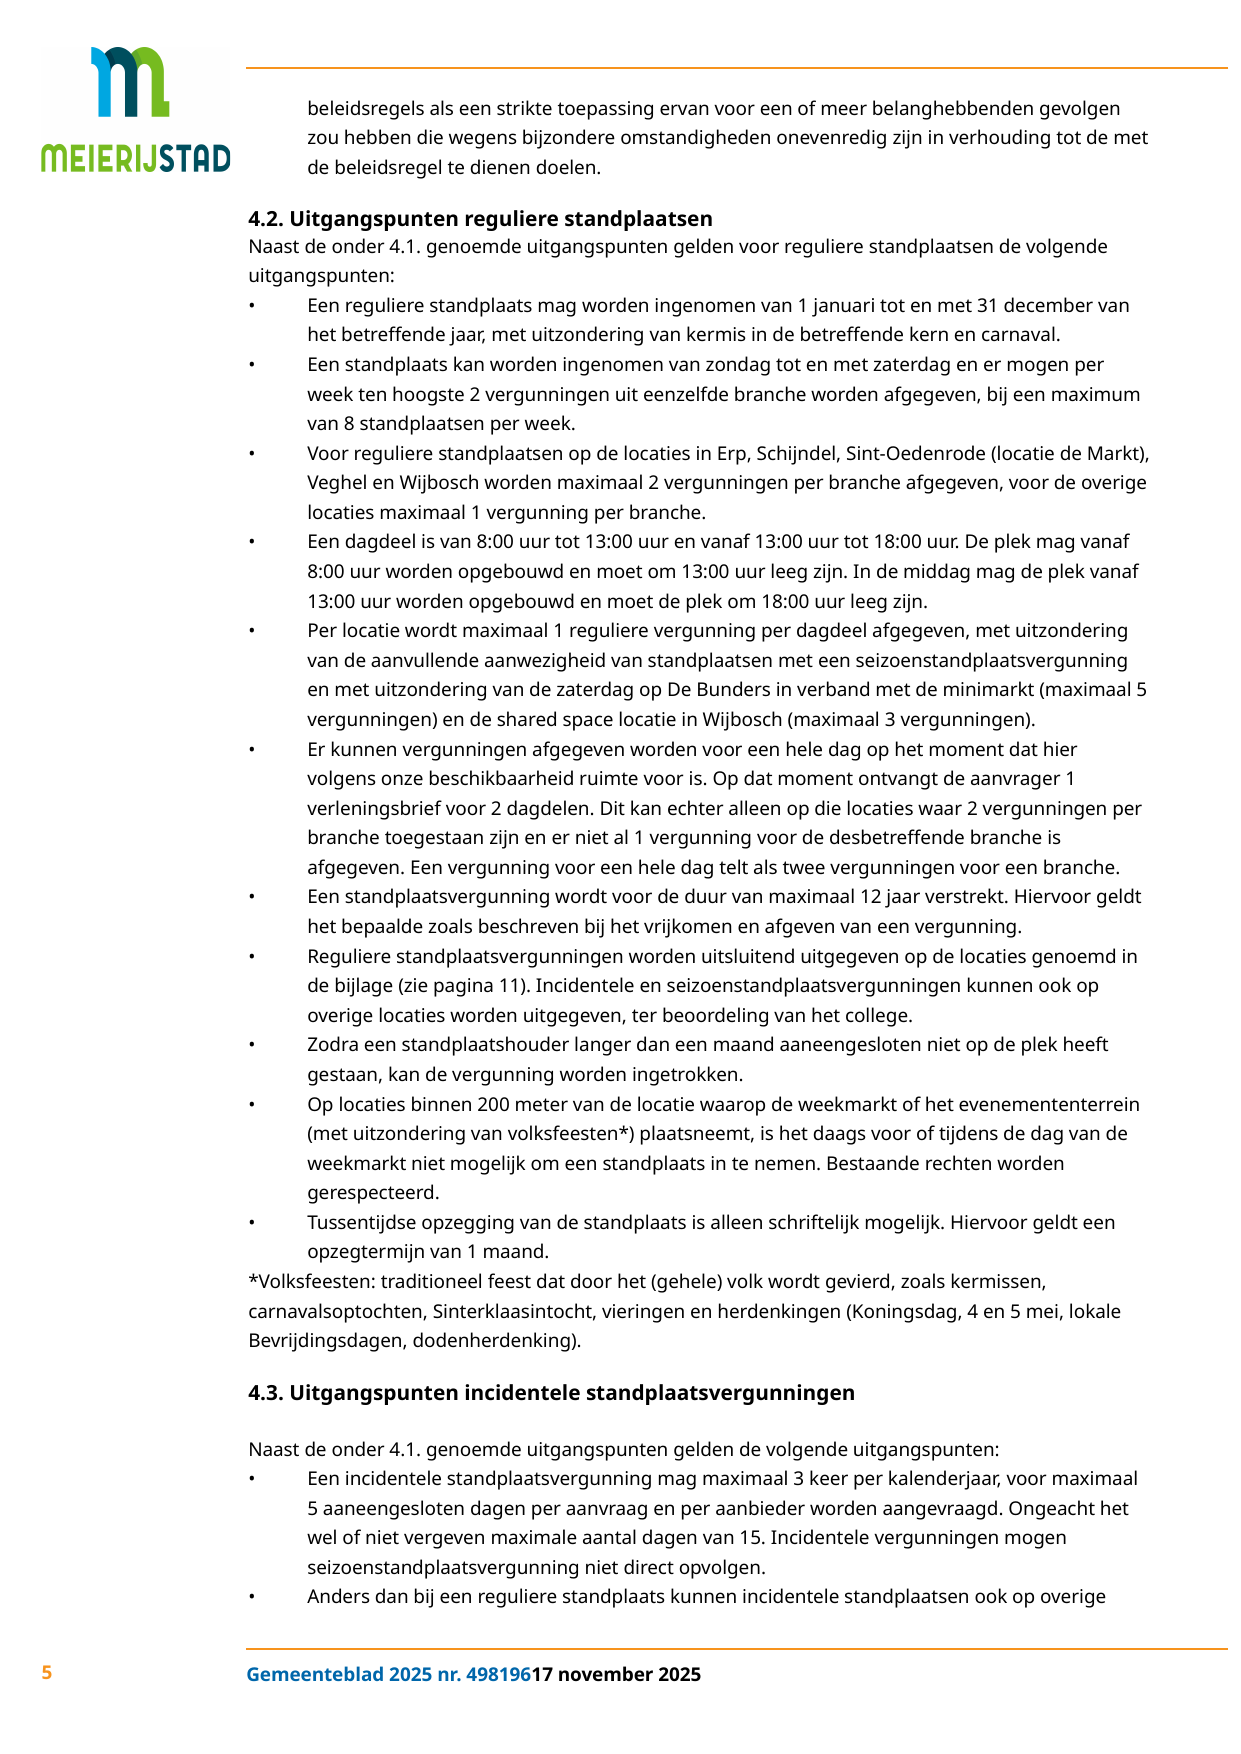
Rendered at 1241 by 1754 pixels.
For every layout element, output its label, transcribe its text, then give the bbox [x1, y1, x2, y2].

list Voor reguliere standplaatsen op de locaties in Erp, Schijndel, Sint-Oedenrode (locatie de Markt), Veghel en Wijbosch worden maximaal 2 vergunningen per branche afgegeven, voor de overige locaties maximaal 1 vergunning per branche. [248, 440, 1152, 525]
list Reguliere standplaatsvergunningen worden uitsluitend uitgegeven op de locaties genoemd in de bijlage (zie pagina 11). Incidentele en seizoenstandplaatsvergunningen kunnen ook op overige locaties worden uitgegeven, ter beoordeling van het college. [248, 943, 1152, 1028]
list Per locatie wordt maximaal 1 reguliere vergunning per dagdeel afgegeven, met uitzondering van de aanvullende aanwezigheid van standplaatsen met een seizoenstandplaatsvergunning en met uitzondering van de zaterdag op De Bunders in verband met de minimarkt (maximaal 5 vergunningen) en de shared space locatie in Wijbosch (maximaal 3 vergunningen). [248, 617, 1152, 732]
list beleidsregels als een strikte toepassing ervan voor een of meer belanghebbenden gevolgen zou hebben die wegens bijzondere omstandigheden onevenredig zijn in verhouding tot de met de beleidsregel te dienen doelen. [248, 95, 1152, 180]
list Een dagdeel is van 8:00 uur tot 13:00 uur en vanaf 13:00 uur tot 18:00 uur. De plek mag vanaf 8:00 uur worden opgebouwd en moet om 13:00 uur leeg zijn. In de middag mag de plek vanaf 13:00 uur worden opgebouwd en moet de plek om 18:00 uur leeg zijn. [248, 529, 1152, 613]
list Een standplaats kan worden ingenomen van zondag tot en met zaterdag en er mogen per week ten hoogste 2 vergunningen uit eenzelfde branche worden afgegeven, bij een maximum van 8 standplaatsen per week. [248, 351, 1152, 436]
text Naast de onder 4.1. genoemde uitgangspunten gelden voor reguliere standplaatsen de volgende uitgangspunten: [248, 233, 1152, 288]
picture [41, 47, 231, 172]
list Tussentijdse opzegging van de standplaats is alleen schriftelijk mogelijk. Hiervoor geldt een opzegtermijn van 1 maand. [248, 1209, 1152, 1264]
text 4.3. Uitgangspunten incidentele standplaatsvergunningen [248, 1378, 1152, 1406]
list Op locaties binnen 200 meter van de locatie waarop de weekmarkt of het evenemententerrein (met uitzondering van volksfeesten*) plaatsneemt, is het daags voor of tijdens de dag van de weekmarkt niet mogelijk om een standplaats in te nemen. Bestaande rechten worden gerespecteerd. [248, 1091, 1152, 1205]
list Een incidentele standplaatsvergunning mag maximaal 3 keer per kalenderjaar, voor maximaal 5 aaneengesloten dagen per aanvraag en per aanbieder worden aangevraagd. Ongeacht het wel of niet vergeven maximale aantal dagen van 15. Incidentele vergunningen mogen seizoenstandplaatsvergunning niet direct opvolgen. [248, 1465, 1152, 1580]
text Naast de onder 4.1. genoemde uitgangspunten gelden de volgende uitgangspunten: [248, 1436, 1152, 1462]
list Er kunnen vergunningen afgegeven worden voor een hele dag op het moment dat hier volgens onze beschikbaarheid ruimte voor is. Op dat moment ontvangt de aanvrager 1 verleningsbrief voor 2 dagdelen. Dit kan echter alleen op die locaties waar 2 vergunningen per branche toegestaan zijn en er niet al 1 vergunning voor de desbetreffende branche is afgegeven. Een vergunning voor een hele dag telt als twee vergunningen voor een branche. [248, 736, 1152, 880]
list Een standplaatsvergunning wordt voor de duur van maximaal 12 jaar verstrekt. Hiervoor geldt het bepaalde zoals beschreven bij het vrijkomen en afgeven van een vergunning. [248, 884, 1152, 939]
list Zodra een standplaatshouder langer dan een maand aaneengesloten niet op de plek heeft gestaan, kan de vergunning worden ingetrokken. [248, 1032, 1152, 1087]
list Een reguliere standplaats mag worden ingenomen van 1 januari tot en met 31 december van het betreffende jaar, met uitzondering van kermis in de betreffende kern en carnaval. [248, 292, 1152, 347]
text 4.2. Uitgangspunten reguliere standplaatsen [248, 204, 1152, 233]
text *Volksfeesten: traditioneel feest dat door het (gehele) volk wordt gevierd, zoals kermissen, carnavalsoptochten, Sinterklaasintocht, vieringen en herdenkingen (Koningsdag, 4 en 5 mei, lokale Bevrijdingsdagen, dodenherdenking). [248, 1268, 1152, 1353]
list Anders dan bij een reguliere standplaats kunnen incidentele standplaatsen ook op overige [248, 1584, 1152, 1609]
